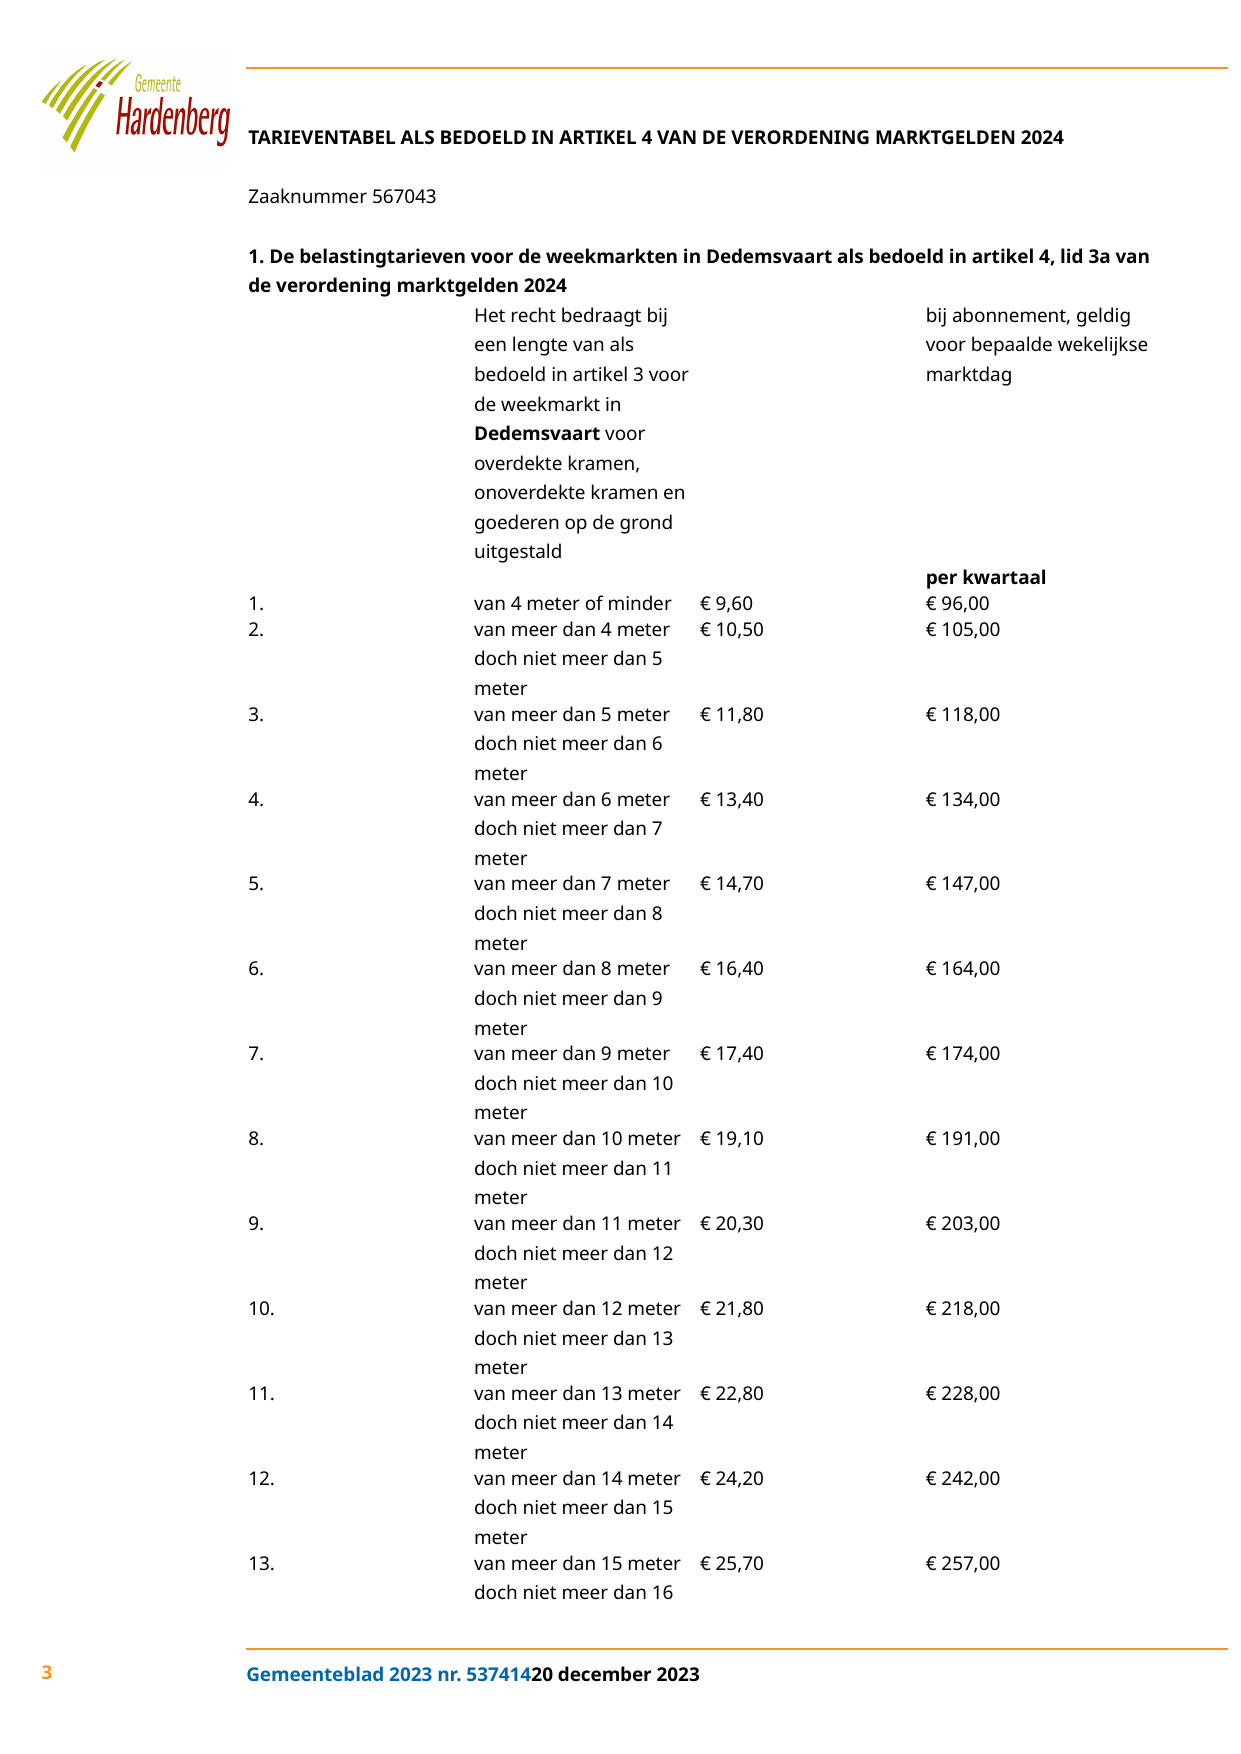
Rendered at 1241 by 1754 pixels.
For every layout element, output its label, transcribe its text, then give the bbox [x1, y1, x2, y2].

table_cell van meer dan 13 meter doch niet meer dan 14 meter [474, 1380, 700, 1465]
table_cell € 134,00 [926, 786, 1152, 871]
table_cell van meer dan 6 meter doch niet meer dan 7 meter [474, 786, 700, 871]
table_cell 8. [248, 1125, 474, 1210]
table_cell van meer dan 4 meter doch niet meer dan 5 meter [474, 616, 700, 701]
table_cell 9. [248, 1210, 474, 1295]
table_cell [248, 565, 474, 590]
table_cell 7. [248, 1040, 474, 1125]
table_cell 10. [248, 1295, 474, 1380]
table_cell van 4 meter of minder [474, 590, 700, 616]
table_header bij abonnement, geldig voor bepaalde wekelijkse marktdag [926, 302, 1152, 564]
table_cell € 21,80 [700, 1295, 926, 1380]
table_cell € 164,00 [926, 956, 1152, 1040]
table_cell 11. [248, 1380, 474, 1465]
table_cell € 19,10 [700, 1125, 926, 1210]
text TARIEVENTABEL ALS BEDOELD IN ARTIKEL 4 VAN DE VERORDENING MARKTGELDEN 2024 [248, 124, 1152, 150]
table_cell € 11,80 [700, 701, 926, 786]
table_cell € 96,00 [926, 590, 1152, 616]
table_cell 4. [248, 786, 474, 871]
table_cell 2. [248, 616, 474, 701]
table_cell € 17,40 [700, 1040, 926, 1125]
table_cell € 10,50 [700, 616, 926, 701]
table_cell van meer dan 5 meter doch niet meer dan 6 meter [474, 701, 700, 786]
text 1. De belastingtarieven voor de weekmarkten in Dedemsvaart als bedoeld in artikel 4, lid 3a van de verordening marktgelden 2024 [248, 243, 1152, 298]
table_cell € 9,60 [700, 590, 926, 616]
table_cell van meer dan 9 meter doch niet meer dan 10 meter [474, 1040, 700, 1125]
table_cell € 203,00 [926, 1210, 1152, 1295]
table_cell [700, 565, 926, 590]
table_cell € 20,30 [700, 1210, 926, 1295]
table_cell 13. [248, 1550, 474, 1605]
table_cell 5. [248, 871, 474, 956]
table_header [248, 302, 474, 564]
table_cell € 25,70 [700, 1550, 926, 1605]
table_cell € 242,00 [926, 1465, 1152, 1550]
table_cell 12. [248, 1465, 474, 1550]
text Zaaknummer 567043 [248, 184, 1152, 209]
table_cell € 16,40 [700, 956, 926, 1040]
table_cell € 218,00 [926, 1295, 1152, 1380]
table_cell € 24,20 [700, 1465, 926, 1550]
table_cell € 118,00 [926, 701, 1152, 786]
table_cell van meer dan 8 meter doch niet meer dan 9 meter [474, 956, 700, 1040]
table_cell € 257,00 [926, 1550, 1152, 1605]
table_cell van meer dan 10 meter doch niet meer dan 11 meter [474, 1125, 700, 1210]
table_header Het recht bedraagt bij een lengte van als bedoeld in artikel 3 voor de weekmarkt in Dedemsvaart voor overdekte kramen, onoverdekte kramen en goederen op de grond uitgestald [474, 302, 700, 564]
table_cell € 14,70 [700, 871, 926, 956]
table_cell 1. [248, 590, 474, 616]
table_cell € 174,00 [926, 1040, 1152, 1125]
table_cell [474, 565, 700, 590]
table_cell van meer dan 11 meter doch niet meer dan 12 meter [474, 1210, 700, 1295]
table_cell € 147,00 [926, 871, 1152, 956]
table_cell € 105,00 [926, 616, 1152, 701]
table_cell van meer dan 15 meter doch niet meer dan 16 [474, 1550, 700, 1605]
table_cell € 191,00 [926, 1125, 1152, 1210]
table_cell van meer dan 12 meter doch niet meer dan 13 meter [474, 1295, 700, 1380]
table_cell van meer dan 14 meter doch niet meer dan 15 meter [474, 1465, 700, 1550]
table_cell 6. [248, 956, 474, 1040]
table_header [700, 302, 926, 564]
table_cell per kwartaal [926, 565, 1152, 590]
table_cell € 22,80 [700, 1380, 926, 1465]
table_cell € 13,40 [700, 786, 926, 871]
table_cell € 228,00 [926, 1380, 1152, 1465]
table_cell van meer dan 7 meter doch niet meer dan 8 meter [474, 871, 700, 956]
table_cell 3. [248, 701, 474, 786]
picture [41, 47, 231, 172]
